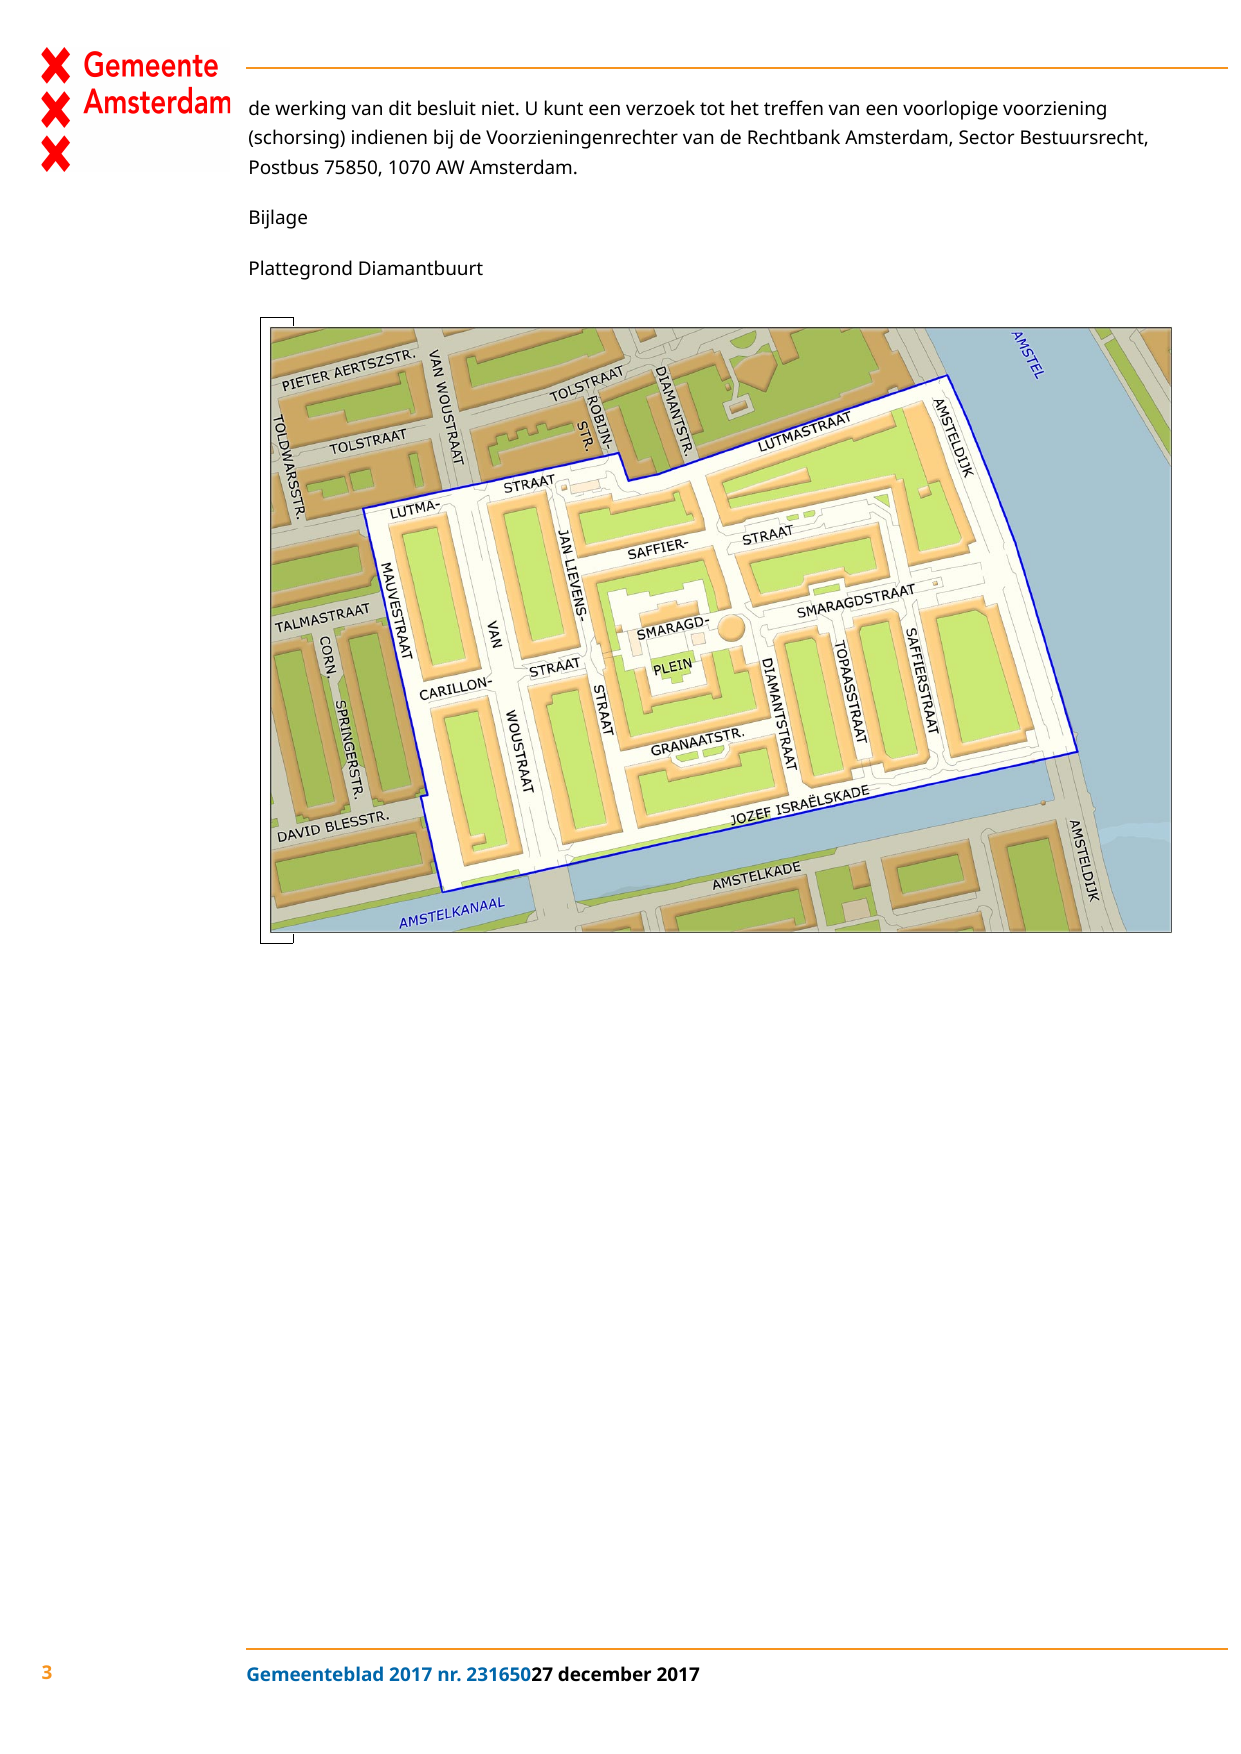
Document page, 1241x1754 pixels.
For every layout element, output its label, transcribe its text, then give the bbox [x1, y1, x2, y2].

text de werking van dit besluit niet. U kunt een verzoek tot het treffen van een voorlopige voorziening (schorsing) indienen bij de Voorzieningenrechter van de Rechtbank Amsterdam, Sector Bestuursrecht, Postbus 75850, 1070 AW Amsterdam. [248, 95, 1152, 180]
text Bijlage [248, 204, 1152, 230]
text Plattegrond Diamantbuurt [248, 255, 1152, 281]
picture [41, 47, 231, 172]
picture [268, 326, 1173, 934]
